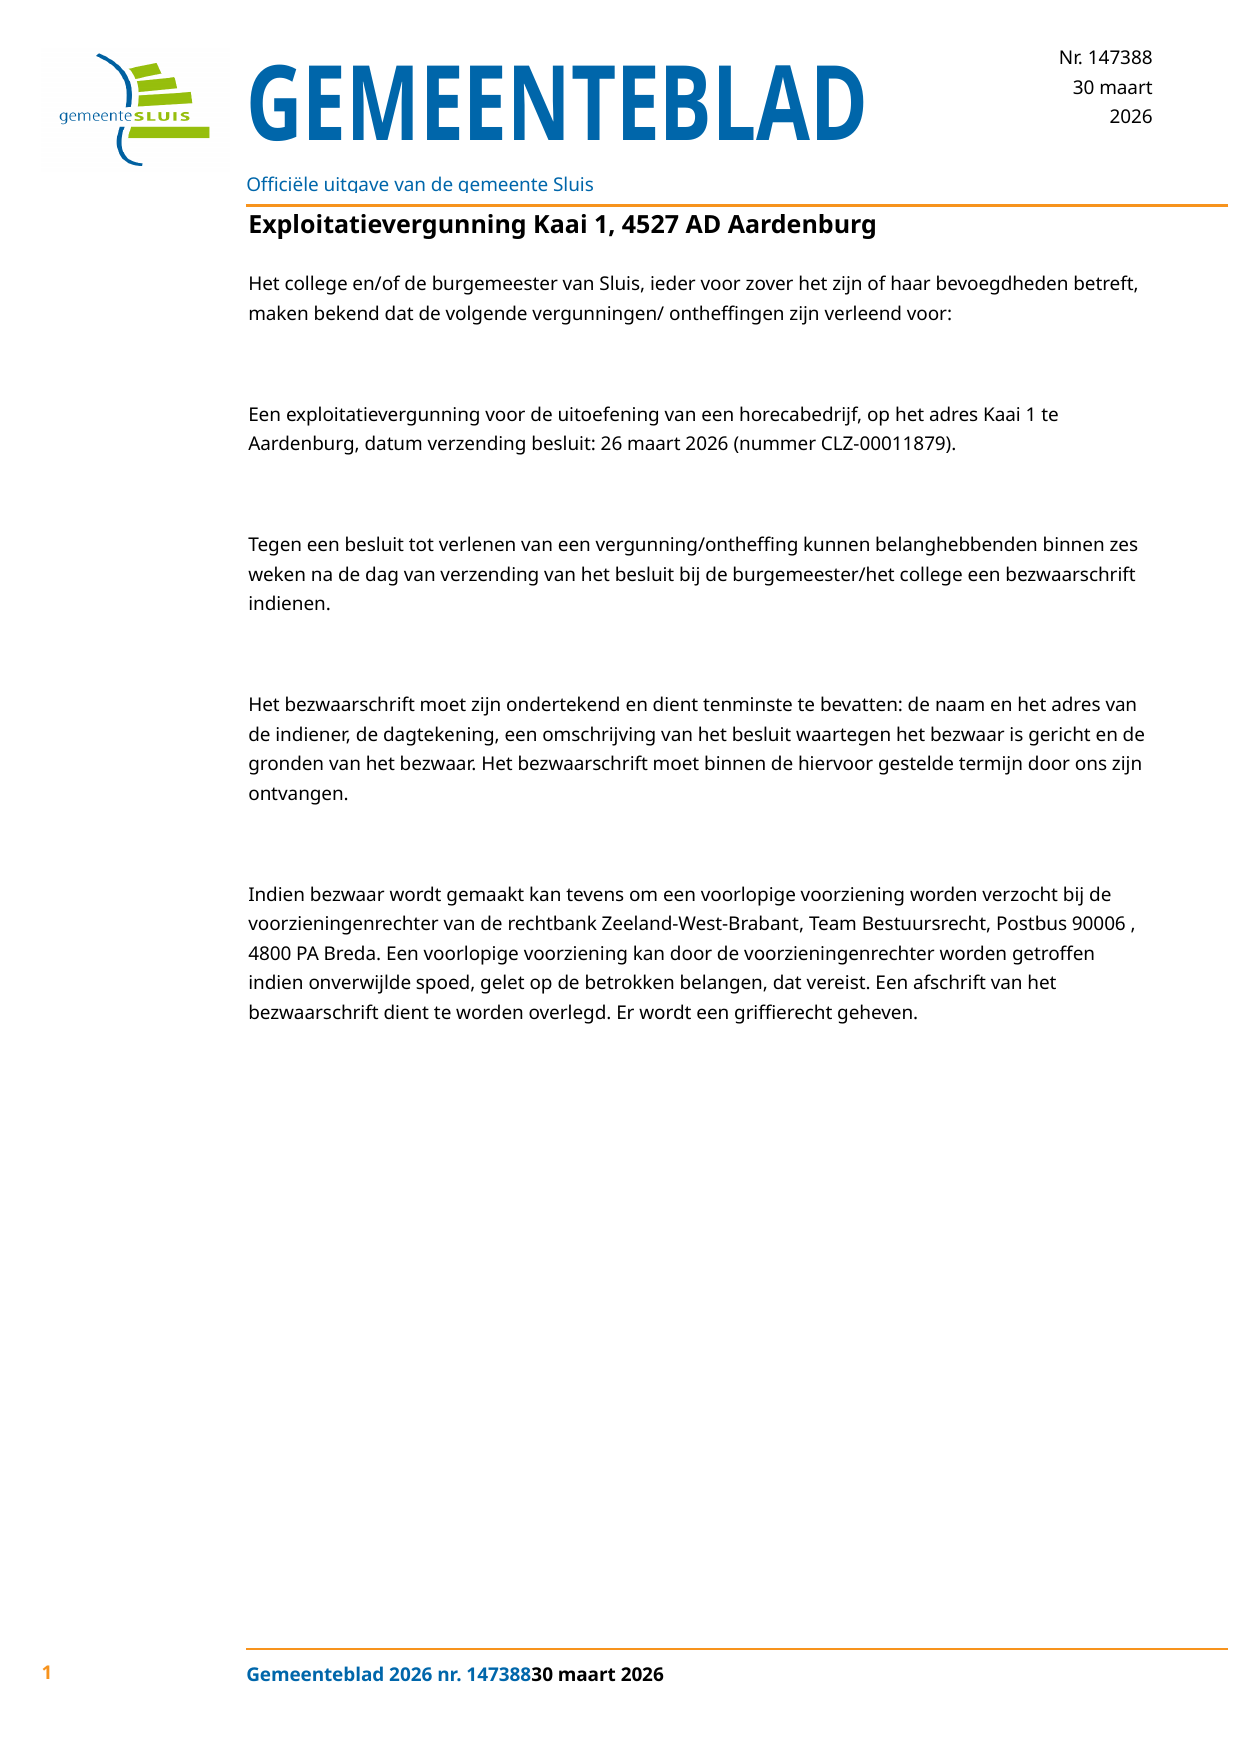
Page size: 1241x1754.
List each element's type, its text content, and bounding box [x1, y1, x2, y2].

text Een exploitatievergunning voor de uitoefening van een horecabedrijf, op het adres Kaai 1 te Aardenburg, datum verzending besluit: 26 maart 2026 (nummer CLZ-00011879). [248, 401, 1152, 456]
text Indien bezwaar wordt gemaakt kan tevens om een voorlopige voorziening worden verzocht bij de voorzieningenrechter van de rechtbank Zeeland-West-Brabant, Team Bestuursrecht, Postbus 90006 , 4800 PA Breda. Een voorlopige voorziening kan door de voorzieningenrechter worden getroffen indien onverwijlde spoed, gelet op de betrokken belangen, dat vereist. Een afschrift van het bezwaarschrift dient te worden overlegd. Er wordt een griffierecht geheven. [248, 881, 1152, 1025]
text Exploitatievergunning Kaai 1, 4527 AD Aardenburg [248, 207, 1152, 241]
text Het bezwaarschrift moet zijn ondertekend en dient tenminste te bevatten: de naam en het adres van de indiener, de dagtekening, een omschrijving van het besluit waartegen het bezwaar is gericht en de gronden van het bezwaar. Het bezwaarschrift moet binnen de hiervoor gestelde termijn door ons zijn ontvangen. [248, 691, 1152, 806]
text Tegen een besluit tot verlenen van een vergunning/ontheffing kunnen belanghebbenden binnen zes weken na de dag van verzending van het besluit bij de burgemeester/het college een bezwaarschrift indienen. [248, 531, 1152, 616]
text Het college en/of de burgemeester van Sluis, ieder voor zover het zijn of haar bevoegdheden betreft, maken bekend dat de volgende vergunningen/ ontheffingen zijn verleend voor: [248, 270, 1152, 326]
picture [41, 47, 231, 172]
